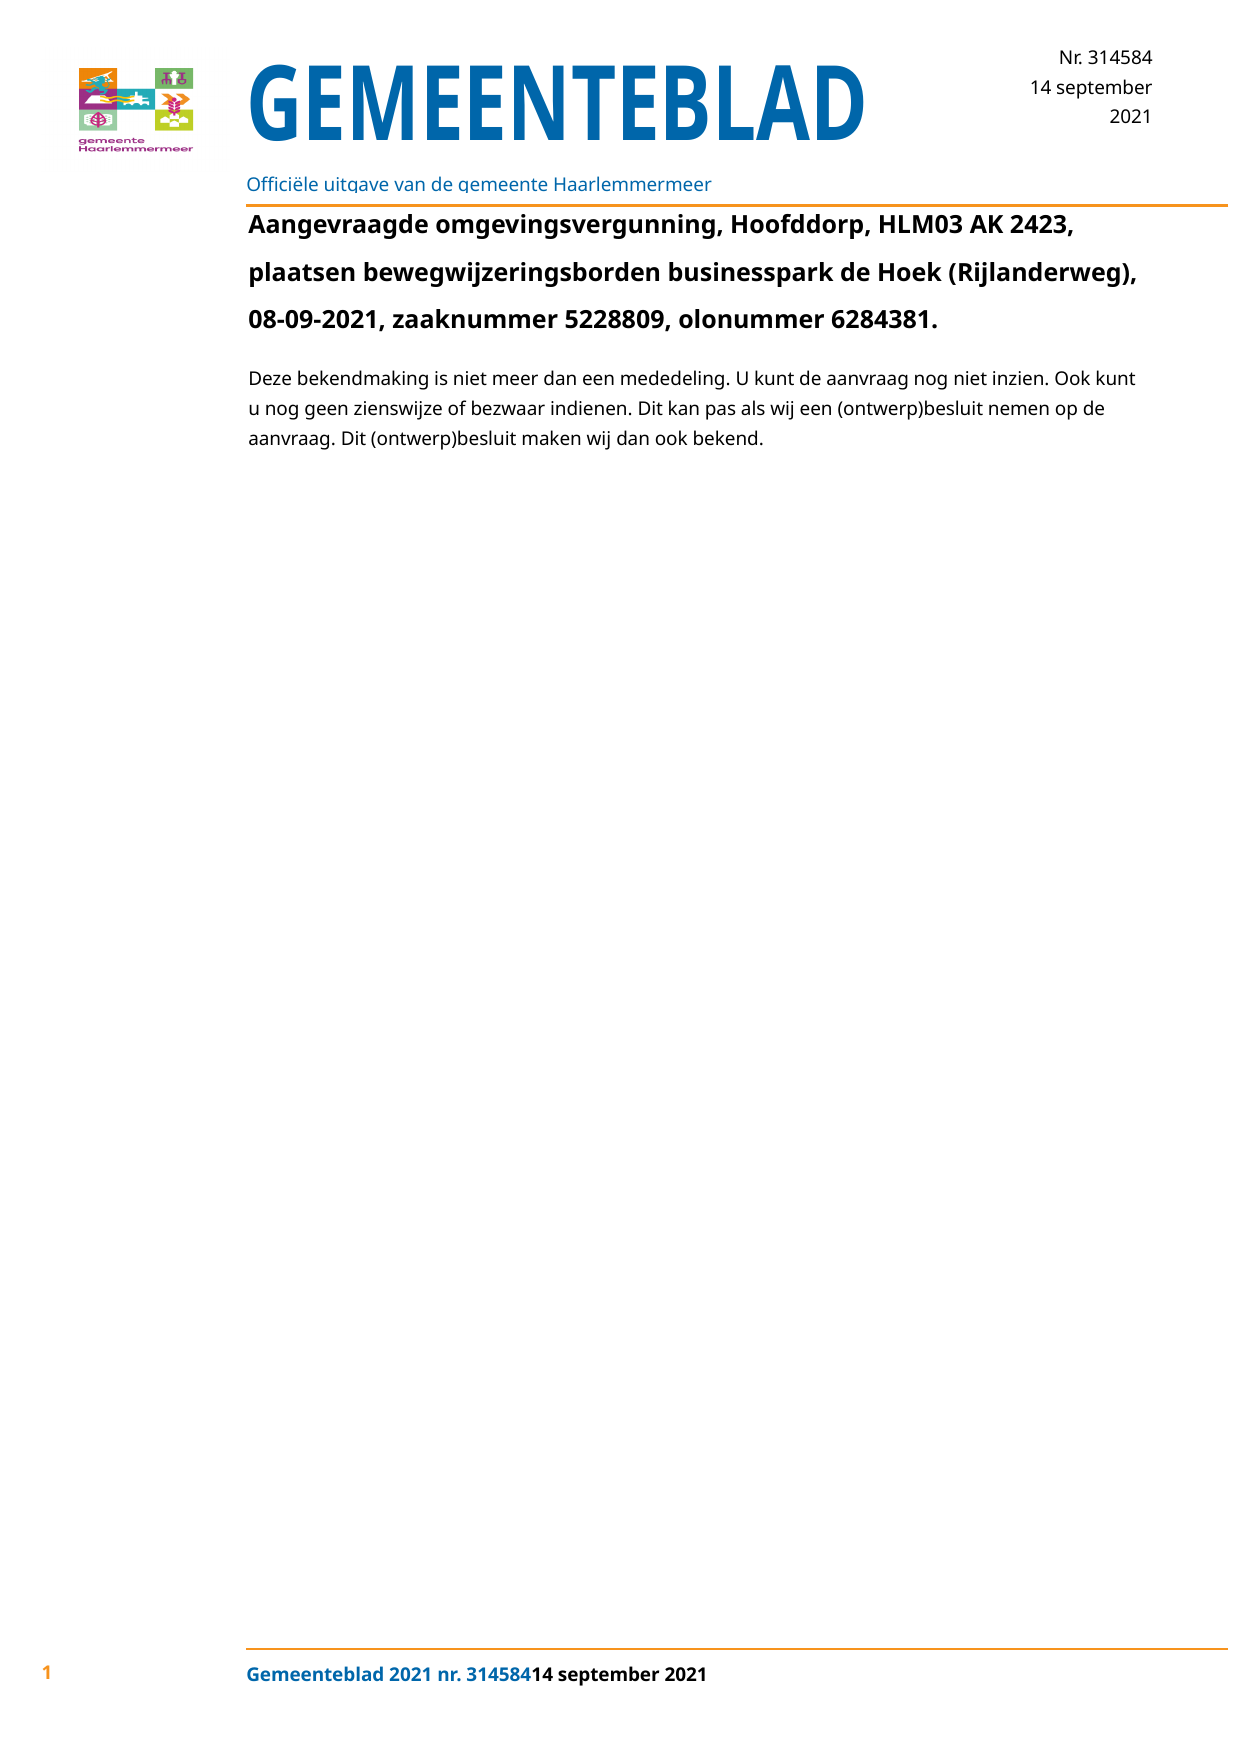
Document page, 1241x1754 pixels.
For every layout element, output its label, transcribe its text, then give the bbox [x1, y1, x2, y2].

text Deze bekendmaking is niet meer dan een mededeling. U kunt de aanvraag nog niet inzien. Ook kunt u nog geen zienswijze of bezwaar indienen. Dit kan pas als wij een (ontwerp)besluit nemen op de aanvraag. Dit (ontwerp)besluit maken wij dan ook bekend. [248, 366, 1152, 450]
text Aangevraagde omgevingsvergunning, Hoofddorp, HLM03 AK 2423, plaatsen bewegwijzeringsborden businesspark de Hoek (Rijlanderweg), 08-09-2021, zaaknummer 5228809, olonummer 6284381. [248, 207, 1152, 336]
picture [41, 47, 231, 172]
